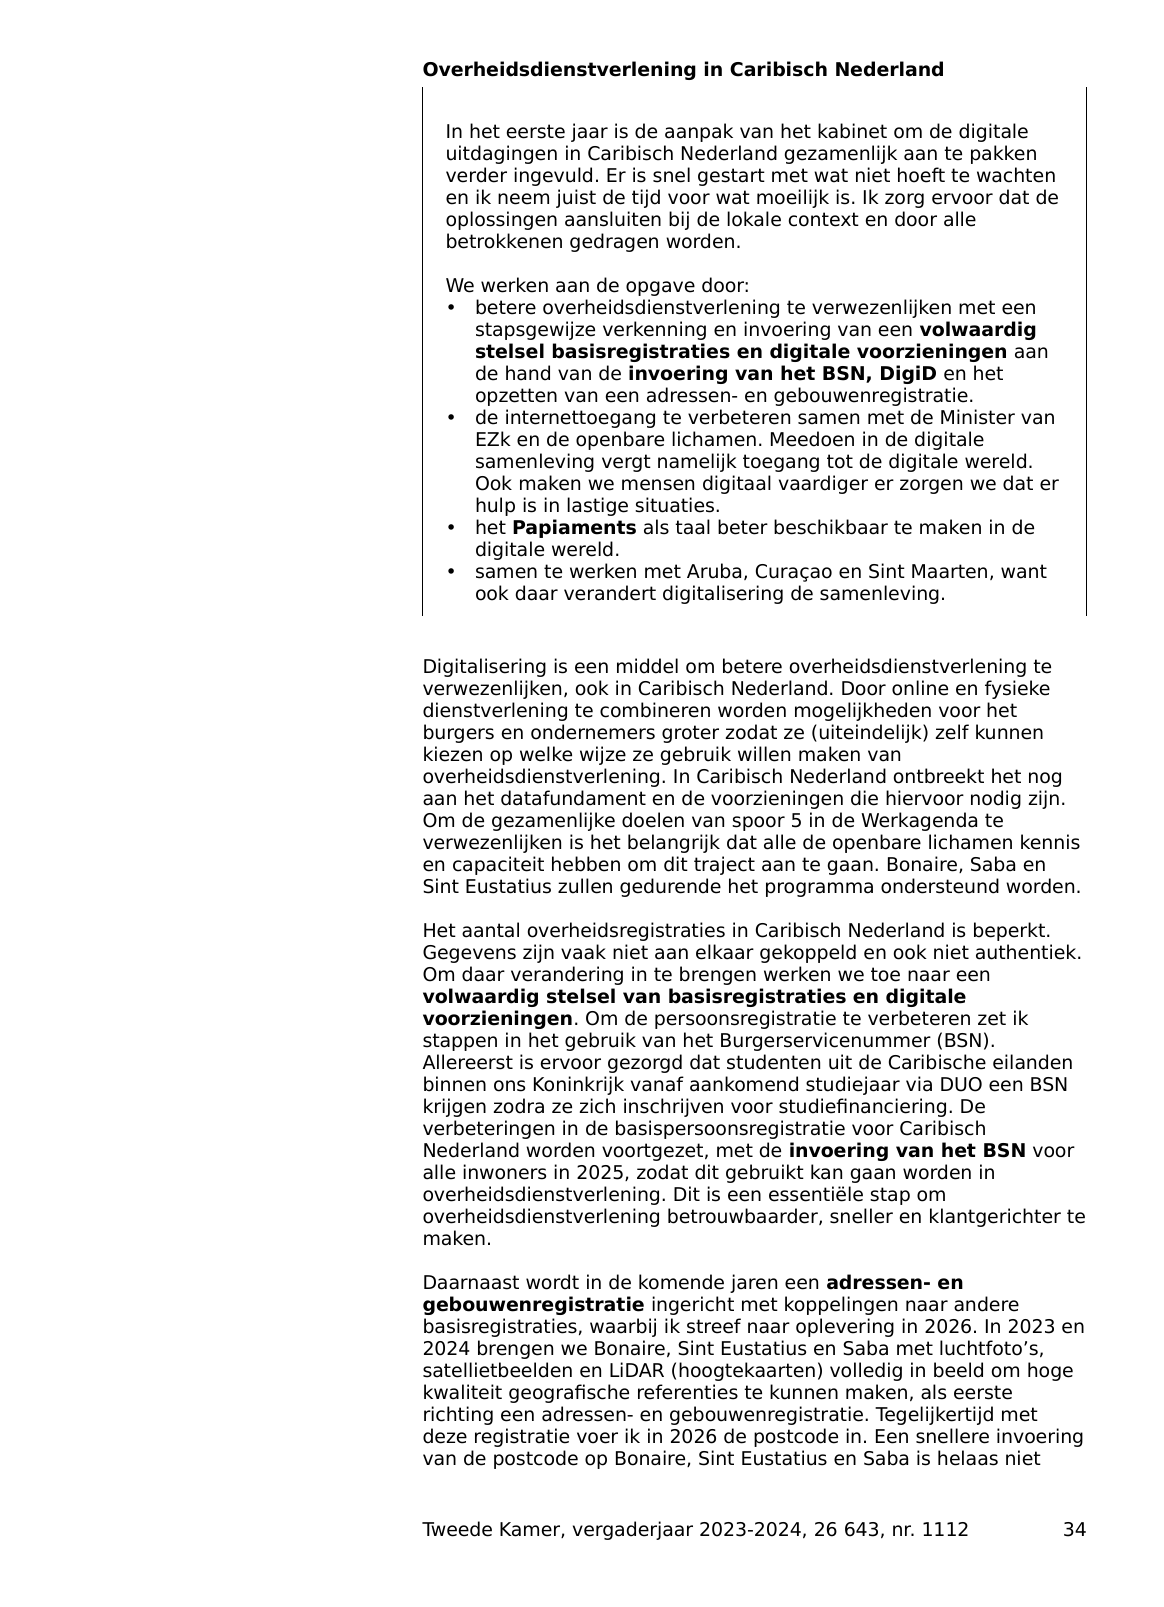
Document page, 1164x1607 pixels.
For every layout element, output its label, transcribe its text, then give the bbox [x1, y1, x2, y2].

text Het aantal overheidsregistraties in Caribisch Nederland is beperkt. Gegevens zijn vaak niet aan elkaar gekoppeld en ook niet authentiek. Om daar verandering in te brengen werken we toe naar een volwaardig stelsel van basisregistraties en digitale voorzieningen. Om de persoonsregistratie te verbeteren zet ik stappen in het gebruik van het Burgerservicenummer (BSN). Allereerst is ervoor gezorgd dat studenten uit de Caribische eilanden binnen ons Koninkrijk vanaf aankomend studiejaar via DUO een BSN krijgen zodra ze zich inschrijven voor studiefinanciering. De verbeteringen in de basispersoonsregistratie voor Caribisch Nederland worden voortgezet, met de invoering van het BSN voor alle inwoners in 2025, zodat dit gebruikt kan gaan worden in overheidsdienstverlening. Dit is een essentiële stap om overheidsdienstverlening betrouwbaarder, sneller en klantgerichter te maken. [422, 920, 1087, 1250]
text Digitalisering is een middel om betere overheidsdienstverlening te verwezenlijken, ook in Caribisch Nederland. Door online en fysieke dienstverlening te combineren worden mogelijkheden voor het burgers en ondernemers groter zodat ze (uiteindelijk) zelf kunnen kiezen op welke wijze ze gebruik willen maken van overheidsdienstverlening. In Caribisch Nederland ontbreekt het nog aan het datafundament en de voorzieningen die hiervoor nodig zijn. Om de gezamenlijke doelen van spoor 5 in de Werkagenda te verwezenlijken is het belangrijk dat alle de openbare lichamen kennis en capaciteit hebben om dit traject aan te gaan. Bonaire, Saba en Sint Eustatius zullen gedurende het programma ondersteund worden. [422, 656, 1087, 898]
text Daarnaast wordt in de komende jaren een adressen- en gebouwenregistratie ingericht met koppelingen naar andere basisregistraties, waarbij ik streef naar oplevering in 2026. In 2023 en 2024 brengen we Bonaire, Sint Eustatius en Saba met luchtfoto’s, satellietbeelden en LiDAR (hoogtekaarten) volledig in beeld om hoge kwaliteit geografische referenties te kunnen maken, als eerste richting een adressen- en gebouwenregistratie. Tegelijkertijd met deze registratie voer ik in 2026 de postcode in. Een snellere invoering van de postcode op Bonaire, Sint Eustatius en Saba is helaas niet [422, 1272, 1087, 1470]
table_header In het eerste jaar is de aanpak van het kabinet om de digitale uitdagingen in Caribisch Nederland gezamenlijk aan te pakken verder ingevuld. Er is snel gestart met wat niet hoeft te wachten en ik neem juist de tijd voor wat moeilijk is. Ik zorg ervoor dat de oplossingen aansluiten bij de lokale context en door alle betrokkenen gedragen worden. We werken aan de opgave door: • betere overheidsdienstverlening te verwezenlijken met een stapsgewijze verkenning en invoering van een volwaardig stelsel basisregistraties en digitale voorzieningen aan de hand van de invoering van het BSN, DigiD en het opzetten van een adressen- en gebouwenregistratie. • de internettoegang te verbeteren samen met de Minister van EZk en de openbare lichamen. Meedoen in de digitale samenleving vergt namelijk toegang tot de digitale wereld. Ook maken we mensen digitaal vaardiger er zorgen we dat er hulp is in lastige situaties. • het Papiaments als taal beter beschikbaar te maken in de digitale wereld. • samen te werken met Aruba, Curaçao en Sint Maarten, want ook daar verandert digitalisering de samenleving. [423, 87, 1086, 616]
subtitle Overheidsdienstverlening in Caribisch Nederland [422, 59, 1087, 81]
